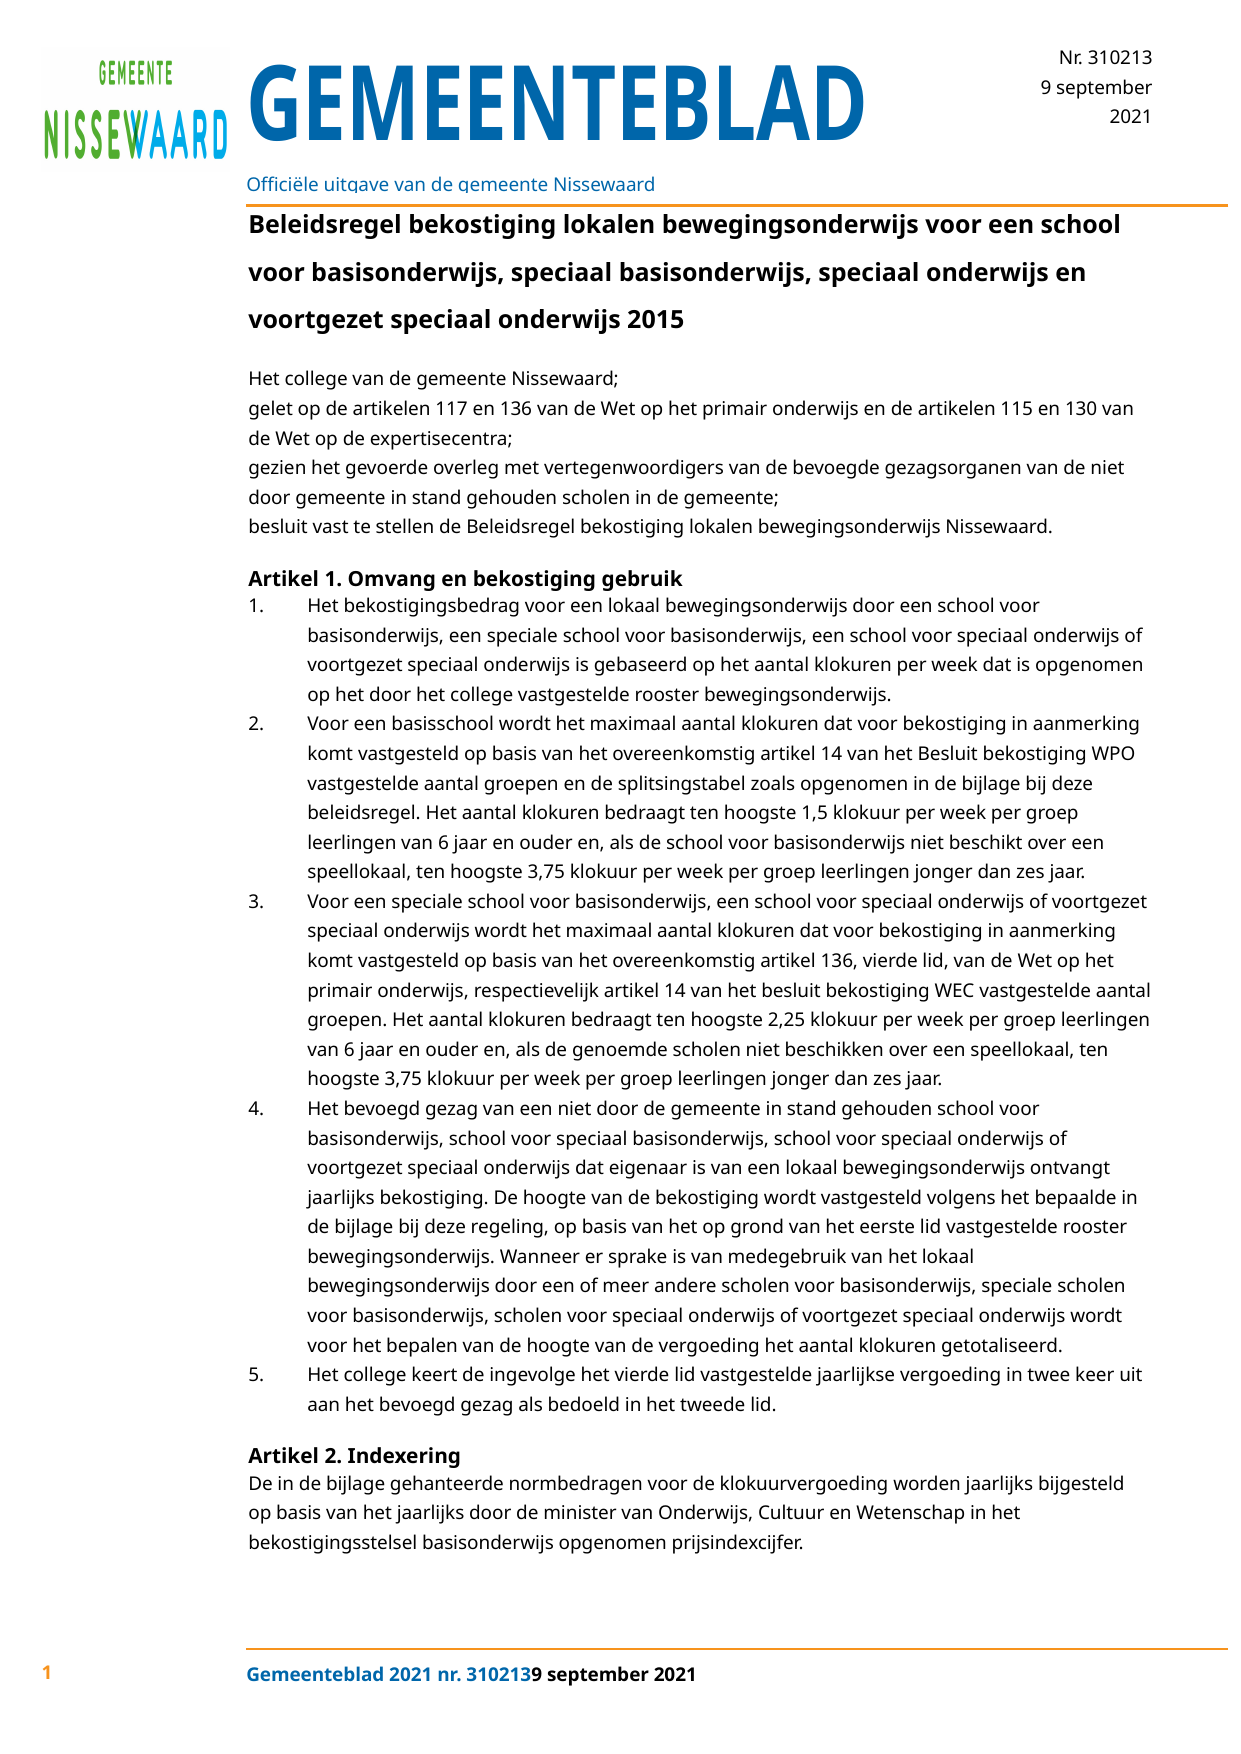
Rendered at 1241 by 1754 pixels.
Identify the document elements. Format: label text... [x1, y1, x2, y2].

text Artikel 2. Indexering [248, 1441, 1152, 1470]
list Voor een basisschool wordt het maximaal aantal klokuren dat voor bekostiging in aanmerking komt vastgesteld op basis van het overeenkomstig artikel 14 van het Besluit bekostiging WPO vastgestelde aantal groepen en de splitsingstabel zoals opgenomen in de bijlage bij deze beleidsregel. Het aantal klokuren bedraagt ten hoogste 1,5 klokuur per week per groep leerlingen van 6 jaar en ouder en, als de school voor basisonderwijs niet beschikt over een speellokaal, ten hoogste 3,75 klokuur per week per groep leerlingen jonger dan zes jaar. [248, 711, 1152, 884]
list Voor een speciale school voor basisonderwijs, een school voor speciaal onderwijs of voortgezet speciaal onderwijs wordt het maximaal aantal klokuren dat voor bekostiging in aanmerking komt vastgesteld op basis van het overeenkomstig artikel 136, vierde lid, van de Wet op het primair onderwijs, respectievelijk artikel 14 van het besluit bekostiging WEC vastgestelde aantal groepen. Het aantal klokuren bedraagt ten hoogste 2,25 klokuur per week per groep leerlingen van 6 jaar en ouder en, als de genoemde scholen niet beschikken over een speellokaal, ten hoogste 3,75 klokuur per week per groep leerlingen jonger dan zes jaar. [248, 888, 1152, 1091]
text besluit vast te stellen de Beleidsregel bekostiging lokalen bewegingsonderwijs Nissewaard. [248, 513, 1152, 539]
picture [41, 47, 231, 172]
list Het bevoegd gezag van een niet door de gemeente in stand gehouden school voor basisonderwijs, school voor speciaal basisonderwijs, school voor speciaal onderwijs of voortgezet speciaal onderwijs dat eigenaar is van een lokaal bewegingsonderwijs ontvangt jaarlijks bekostiging. De hoogte van de bekostiging wordt vastgesteld volgens het bepaalde in de bijlage bij deze regeling, op basis van het op grond van het eerste lid vastgestelde rooster bewegingsonderwijs. Wanneer er sprake is van medegebruik van het lokaal bewegingsonderwijs door een of meer andere scholen voor basisonderwijs, speciale scholen voor basisonderwijs, scholen voor speciaal onderwijs of voortgezet speciaal onderwijs wordt voor het bepalen van de hoogte van de vergoeding het aantal klokuren getotaliseerd. [248, 1095, 1152, 1358]
text Beleidsregel bekostiging lokalen bewegingsonderwijs voor een school voor basisonderwijs, speciaal basisonderwijs, speciaal onderwijs en voortgezet speciaal onderwijs 2015 [248, 207, 1152, 336]
text gelet op de artikelen 117 en 136 van de Wet op het primair onderwijs en de artikelen 115 en 130 van de Wet op de expertisecentra; [248, 395, 1152, 450]
text Het college van de gemeente Nissewaard; [248, 366, 1152, 391]
list Het college keert de ingevolge het vierde lid vastgestelde jaarlijkse vergoeding in twee keer uit aan het bevoegd gezag als bedoeld in het tweede lid. [248, 1361, 1152, 1417]
text gezien het gevoerde overleg met vertegenwoordigers van de bevoegde gezagsorganen van de niet door gemeente in stand gehouden scholen in de gemeente; [248, 454, 1152, 509]
text De in de bijlage gehanteerde normbedragen voor de klokuurvergoeding worden jaarlijks bijgesteld op basis van het jaarlijks door de minister van Onderwijs, Cultuur en Wetenschap in het bekostigingsstelsel basisonderwijs opgenomen prijsindexcijfer. [248, 1470, 1152, 1555]
text Artikel 1. Omvang en bekostiging gebruik [248, 564, 1152, 592]
list Het bekostigingsbedrag voor een lokaal bewegingsonderwijs door een school voor basisonderwijs, een speciale school voor basisonderwijs, een school voor speciaal onderwijs of voortgezet speciaal onderwijs is gebaseerd op het aantal klokuren per week dat is opgenomen op het door het college vastgestelde rooster bewegingsonderwijs. [248, 592, 1152, 707]
